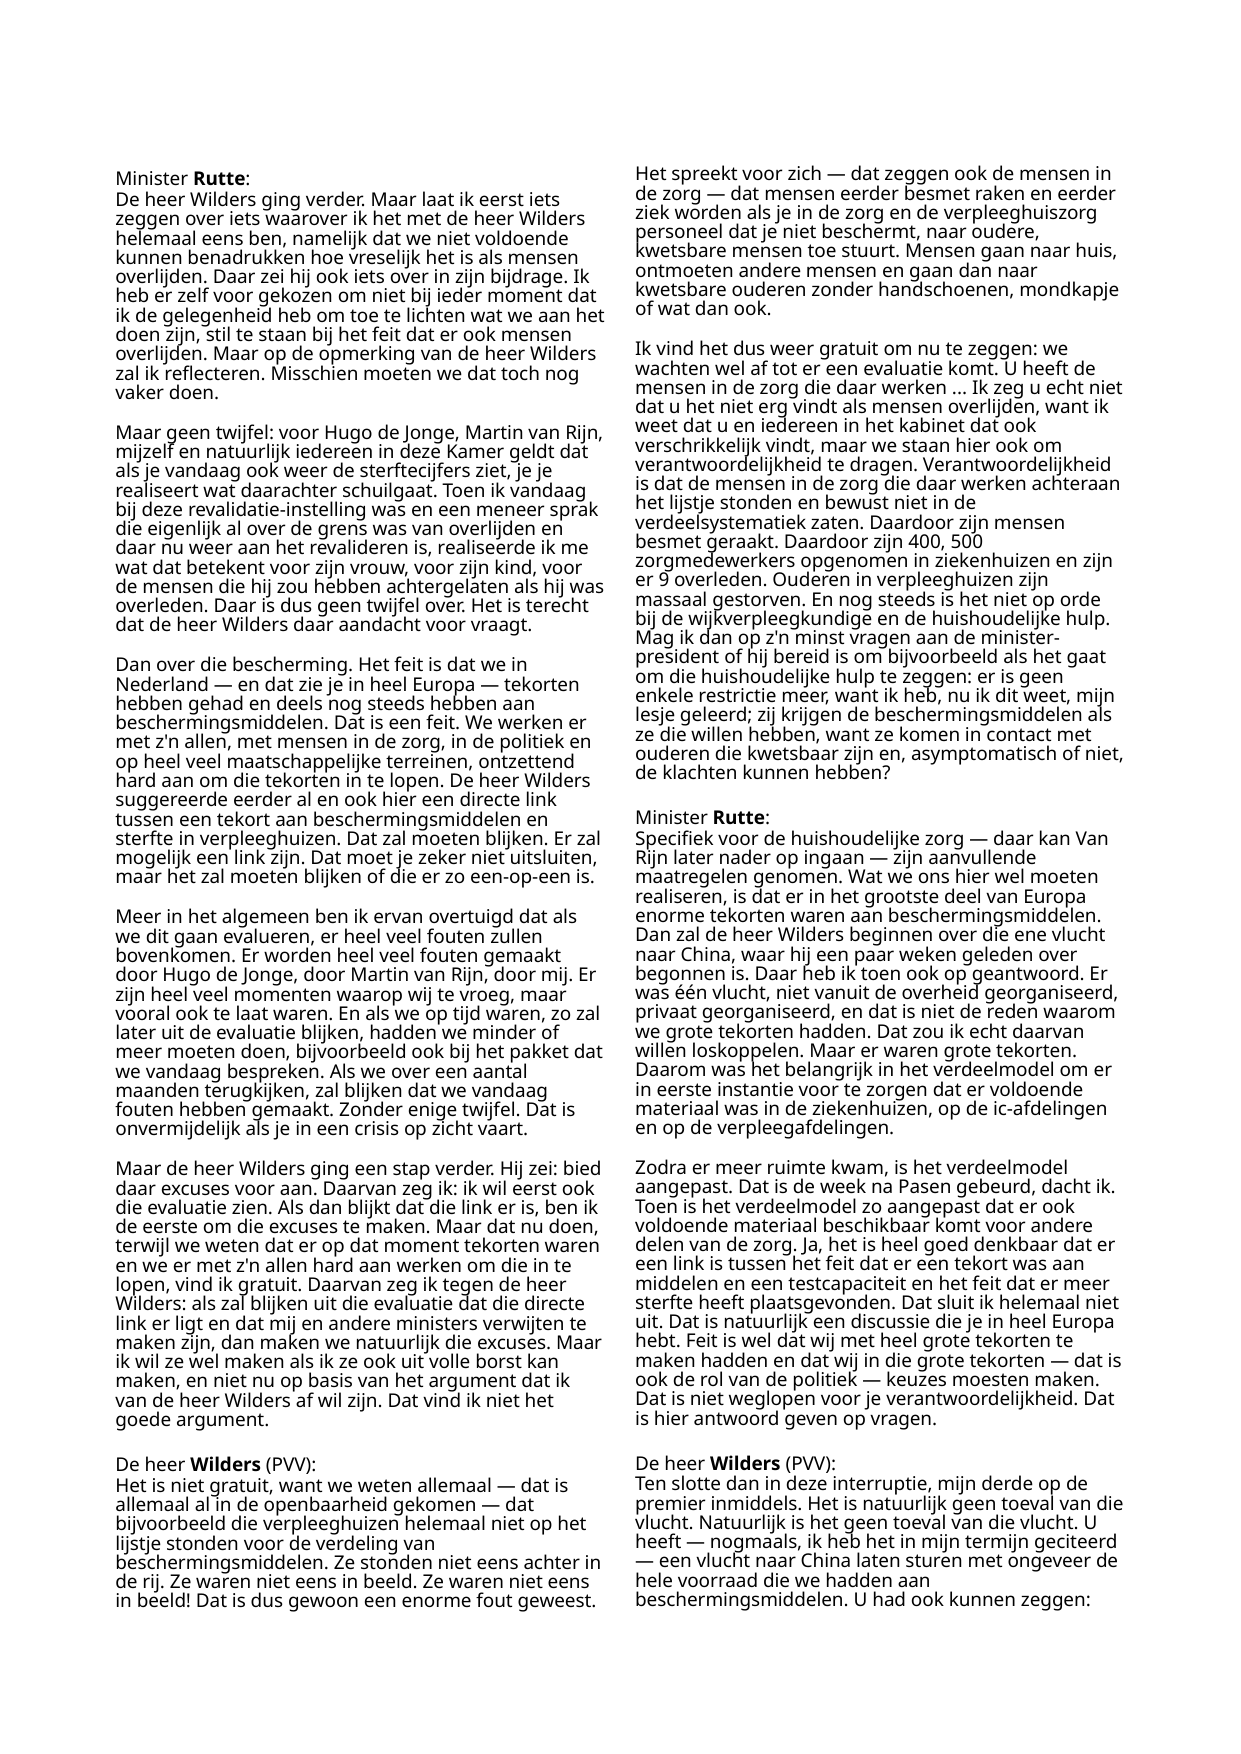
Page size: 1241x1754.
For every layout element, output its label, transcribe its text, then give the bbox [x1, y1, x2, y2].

text Zodra er meer ruimte kwam, is het verdeelmodel aangepast. Dat is de week na Pasen gebeurd, dacht ik. Toen is het verdeelmodel zo aangepast dat er ook voldoende materiaal beschikbaar komt voor andere delen van de zorg. Ja, het is heel goed denkbaar dat er een link is tussen het feit dat er een tekort was aan middelen en een testcapaciteit en het feit dat er meer sterfte heeft plaatsgevonden. Dat sluit ik helemaal niet uit. Dat is natuurlijk een discussie die je in heel Europa hebt. Feit is wel dat wij met heel grote tekorten te maken hadden en dat wij in die grote tekorten — dat is ook de rol van de politiek — keuzes moesten maken. Dat is niet weglopen voor je verantwoordelijkheid. Dat is hier antwoord geven op vragen. [635, 1159, 1125, 1429]
text Ten slotte dan in deze interruptie, mijn derde op de premier inmiddels. Het is natuurlijk geen toeval van die vlucht. Natuurlijk is het geen toeval van die vlucht. U heeft — nogmaals, ik heb het in mijn termijn geciteerd — een vlucht naar China laten sturen met ongeveer de hele voorraad die we hadden aan beschermingsmiddelen. U had ook kunnen zeggen: [635, 1475, 1125, 1610]
text Meer in het algemeen ben ik ervan overtuigd dat als we dit gaan evalueren, er heel veel fouten zullen bovenkomen. Er worden heel veel fouten gemaakt door Hugo de Jonge, door Martin van Rijn, door mij. Er zijn heel veel momenten waarop wij te vroeg, maar vooral ook te laat waren. En als we op tijd waren, zo zal later uit de evaluatie blijken, hadden we minder of meer moeten doen, bijvoorbeeld ook bij het pakket dat we vandaag bespreken. Als we over een aantal maanden terugkijken, zal blijken dat we vandaag fouten hebben gemaakt. Zonder enige twijfel. Dat is onvermijdelijk als je in een crisis op zicht vaart. [115, 908, 605, 1140]
text Minister Rutte: [115, 165, 605, 191]
text Het spreekt voor zich — dat zeggen ook de mensen in de zorg — dat mensen eerder besmet raken en eerder ziek worden als je in de zorg en de verpleeghuiszorg personeel dat je niet beschermt, naar oudere, kwetsbare mensen toe stuurt. Mensen gaan naar huis, ontmoeten andere mensen en gaan dan naar kwetsbare ouderen zonder handschoenen, mondkapje of wat dan ook. [635, 165, 1125, 319]
text De heer Wilders ging verder. Maar laat ik eerst iets zeggen over iets waarover ik het met de heer Wilders helemaal eens ben, namelijk dat we niet voldoende kunnen benadrukken hoe vreselijk het is als mensen overlijden. Daar zei hij ook iets over in zijn bijdrage. Ik heb er zelf voor gekozen om niet bij ieder moment dat ik de gelegenheid heb om toe te lichten wat we aan het doen zijn, stil te staan bij het feit dat er ook mensen overlijden. Maar op de opmerking van de heer Wilders zal ik reflecteren. Misschien moeten we dat toch nog vaker doen. [115, 191, 605, 403]
text De heer Wilders (PVV): [115, 1451, 605, 1477]
text Dan over die bescherming. Het feit is dat we in Nederland — en dat zie je in heel Europa — tekorten hebben gehad en deels nog steeds hebben aan beschermingsmiddelen. Dat is een feit. We werken er met z'n allen, met mensen in de zorg, in de politiek en op heel veel maatschappelijke terreinen, ontzettend hard aan om die tekorten in te lopen. De heer Wilders suggereerde eerder al en ook hier een directe link tussen een tekort aan beschermingsmiddelen en sterfte in verpleeghuizen. Dat zal moeten blijken. Er zal mogelijk een link zijn. Dat moet je zeker niet uitsluiten, maar het zal moeten blijken of die er zo een-op-een is. [115, 656, 605, 888]
text Maar de heer Wilders ging een stap verder. Hij zei: bied daar excuses voor aan. Daarvan zeg ik: ik wil eerst ook die evaluatie zien. Als dan blijkt dat die link er is, ben ik de eerste om die excuses te maken. Maar dat nu doen, terwijl we weten dat er op dat moment tekorten waren en we er met z'n allen hard aan werken om die in te lopen, vind ik gratuit. Daarvan zeg ik tegen de heer Wilders: als zal blijken uit die evaluatie dat die directe link er ligt en dat mij en andere ministers verwijten te maken zijn, dan maken we natuurlijk die excuses. Maar ik wil ze wel maken als ik ze ook uit volle borst kan maken, en niet nu op basis van het argument dat ik van de heer Wilders af wil zijn. Dat vind ik niet het goede argument. [115, 1160, 605, 1430]
text Ik vind het dus weer gratuit om nu te zeggen: we wachten wel af tot er een evaluatie komt. U heeft de mensen in de zorg die daar werken ... Ik zeg u echt niet dat u het niet erg vindt als mensen overlijden, want ik weet dat u en iedereen in het kabinet dat ook verschrikkelijk vindt, maar we staan hier ook om verantwoordelijkheid te dragen. Verantwoordelijkheid is dat de mensen in de zorg die daar werken achteraan het lijstje stonden en bewust niet in de verdeelsystematiek zaten. Daardoor zijn mensen besmet geraakt. Daardoor zijn 400, 500 zorgmedewerkers opgenomen in ziekenhuizen en zijn er 9 overleden. Ouderen in verpleeghuizen zijn massaal gestorven. En nog steeds is het niet op orde bij de wijkverpleegkundige en de huishoudelijke hulp. Mag ik dan op z'n minst vragen aan de minister-president of hij bereid is om bijvoorbeeld als het gaat om die huishoudelijke hulp te zeggen: er is geen enkele restrictie meer, want ik heb, nu ik dit weet, mijn lesje geleerd; zij krijgen de beschermingsmiddelen als ze die willen hebben, want ze komen in contact met ouderen die kwetsbaar zijn en, asymptomatisch of niet, de klachten kunnen hebben? [635, 340, 1125, 783]
text De heer Wilders (PVV): [635, 1450, 1125, 1475]
text Maar geen twijfel: voor Hugo de Jonge, Martin van Rijn, mijzelf en natuurlijk iedereen in deze Kamer geldt dat als je vandaag ook weer de sterftecijfers ziet, je je realiseert wat daarachter schuilgaat. Toen ik vandaag bij deze revalidatie-instelling was en een meneer sprak die eigenlijk al over de grens was van overlijden en daar nu weer aan het revalideren is, realiseerde ik me wat dat betekent voor zijn vrouw, voor zijn kind, voor de mensen die hij zou hebben achtergelaten als hij was overleden. Daar is dus geen twijfel over. Het is terecht dat de heer Wilders daar aandacht voor vraagt. [115, 424, 605, 636]
text Het is niet gratuit, want we weten allemaal — dat is allemaal al in de openbaarheid gekomen — dat bijvoorbeeld die verpleeghuizen helemaal niet op het lijstje stonden voor de verdeling van beschermingsmiddelen. Ze stonden niet eens achter in de rij. Ze waren niet eens in beeld. Ze waren niet eens in beeld! Dat is dus gewoon een enorme fout geweest. [115, 1477, 605, 1612]
text Minister Rutte: [635, 804, 1125, 830]
text Specifiek voor de huishoudelijke zorg — daar kan Van Rijn later nader op ingaan — zijn aanvullende maatregelen genomen. Wat we ons hier wel moeten realiseren, is dat er in het grootste deel van Europa enorme tekorten waren aan beschermingsmiddelen. Dan zal de heer Wilders beginnen over die ene vlucht naar China, waar hij een paar weken geleden over begonnen is. Daar heb ik toen ook op geantwoord. Er was één vlucht, niet vanuit de overheid georganiseerd, privaat georganiseerd, en dat is niet de reden waarom we grote tekorten hadden. Dat zou ik echt daarvan willen loskoppelen. Maar er waren grote tekorten. Daarom was het belangrijk in het verdeelmodel om er in eerste instantie voor te zorgen dat er voldoende materiaal was in de ziekenhuizen, op de ic-afdelingen en op de verpleegafdelingen. [635, 830, 1125, 1138]
